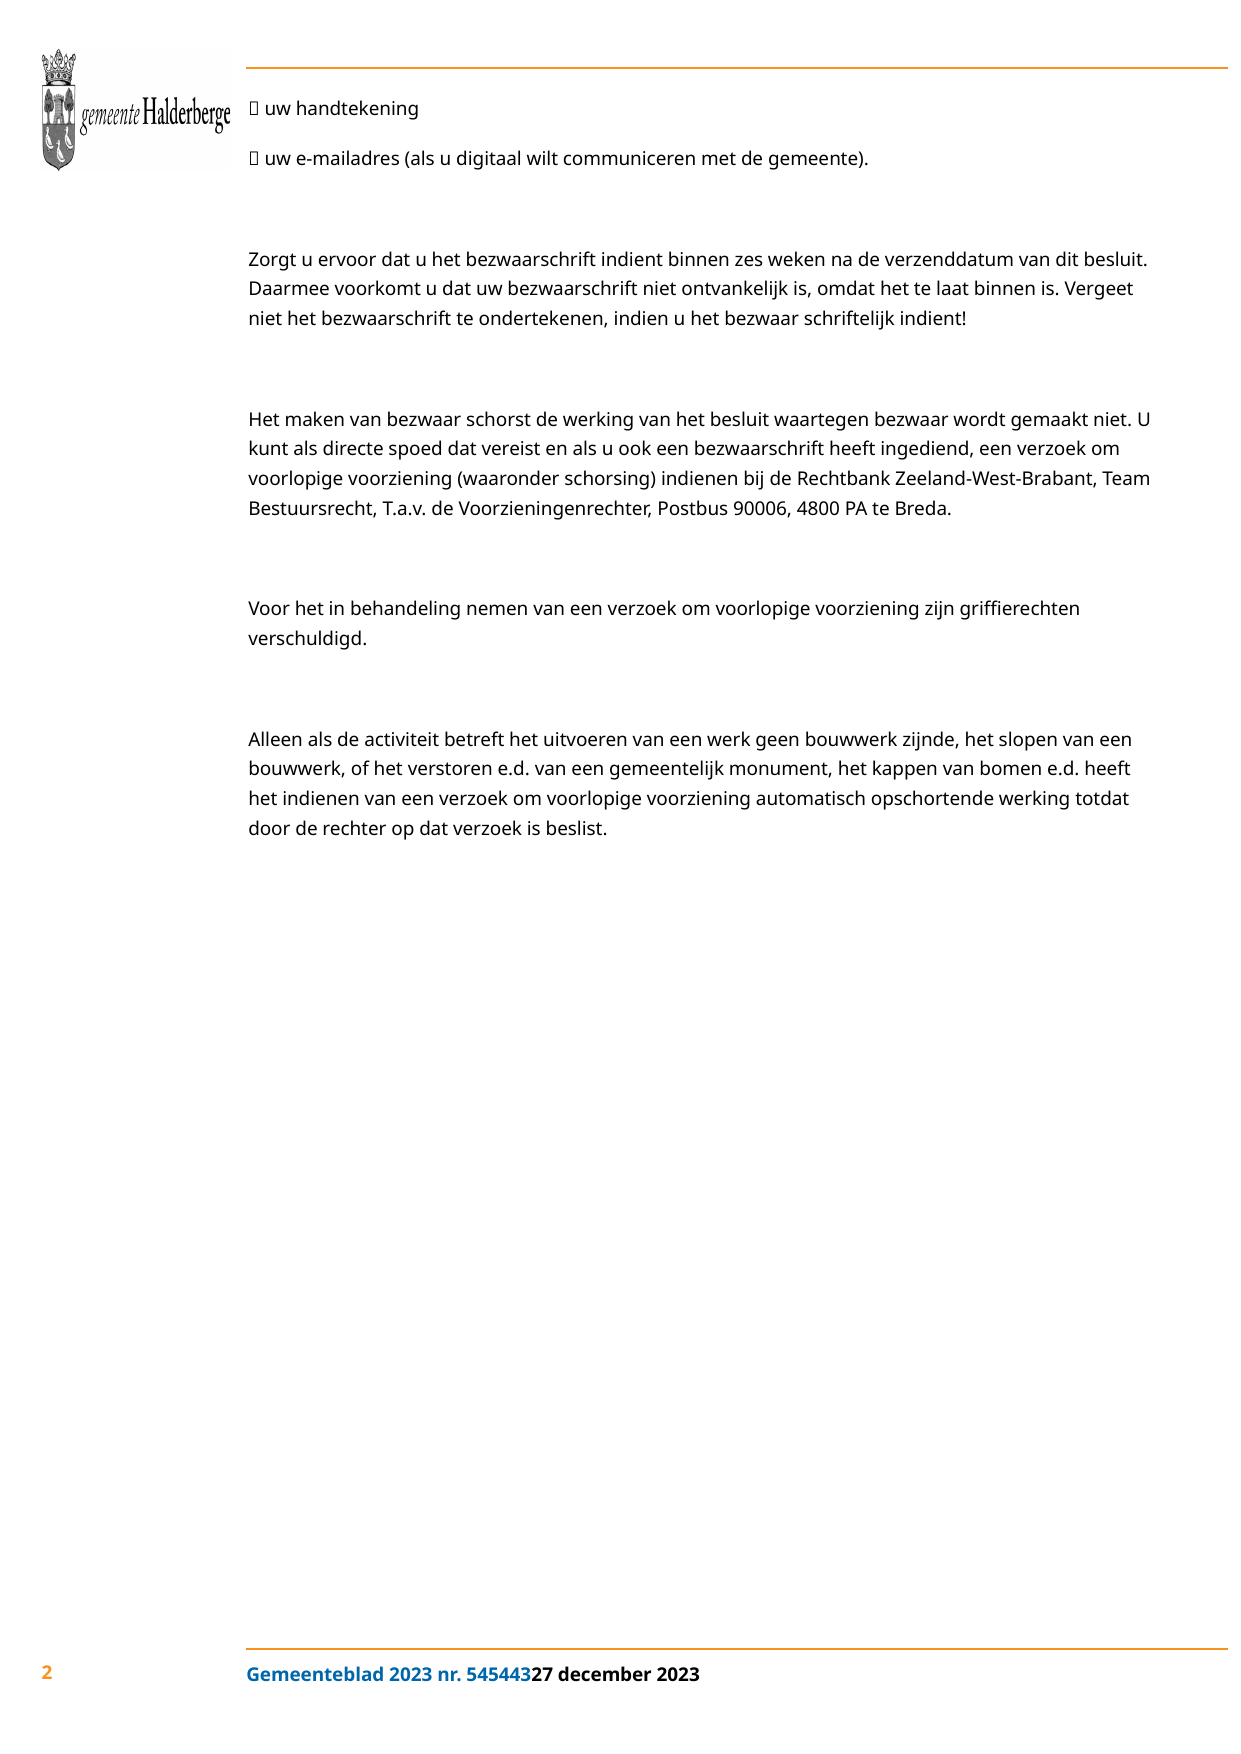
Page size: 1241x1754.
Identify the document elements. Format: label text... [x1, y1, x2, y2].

text Alleen als de activiteit betreft het uitvoeren van een werk geen bouwwerk zijnde, het slopen van een bouwwerk, of het verstoren e.d. van een gemeentelijk monument, het kappen van bomen e.d. heeft het indienen van een verzoek om voorlopige voorziening automatisch opschortende werking totdat door de rechter op dat verzoek is beslist. [248, 726, 1152, 841]
text Voor het in behandeling nemen van een verzoek om voorlopige voorziening zijn griffierechten verschuldigd. [248, 596, 1152, 651]
text Het maken van bezwaar schorst de werking van het besluit waartegen bezwaar wordt gemaakt niet. U kunt als directe spoed dat vereist en als u ook een bezwaarschrift heeft ingediend, een verzoek om voorlopige voorziening (waaronder schorsing) indienen bij de Rechtbank Zeeland-West-Brabant, Team Bestuursrecht, T.a.v. de Voorzieningenrechter, Postbus 90006, 4800 PA te Breda. [248, 406, 1152, 521]
picture [41, 47, 231, 172]
text  uw e-mailadres (als u digitaal wilt communiceren met de gemeente). [248, 145, 1152, 171]
text  uw handtekening [248, 95, 1152, 121]
text Zorgt u ervoor dat u het bezwaarschrift indient binnen zes weken na de verzenddatum van dit besluit. Daarmee voorkomt u dat uw bezwaarschrift niet ontvankelijk is, omdat het te laat binnen is. Vergeet niet het bezwaarschrift te ondertekenen, indien u het bezwaar schriftelijk indient! [248, 246, 1152, 331]
